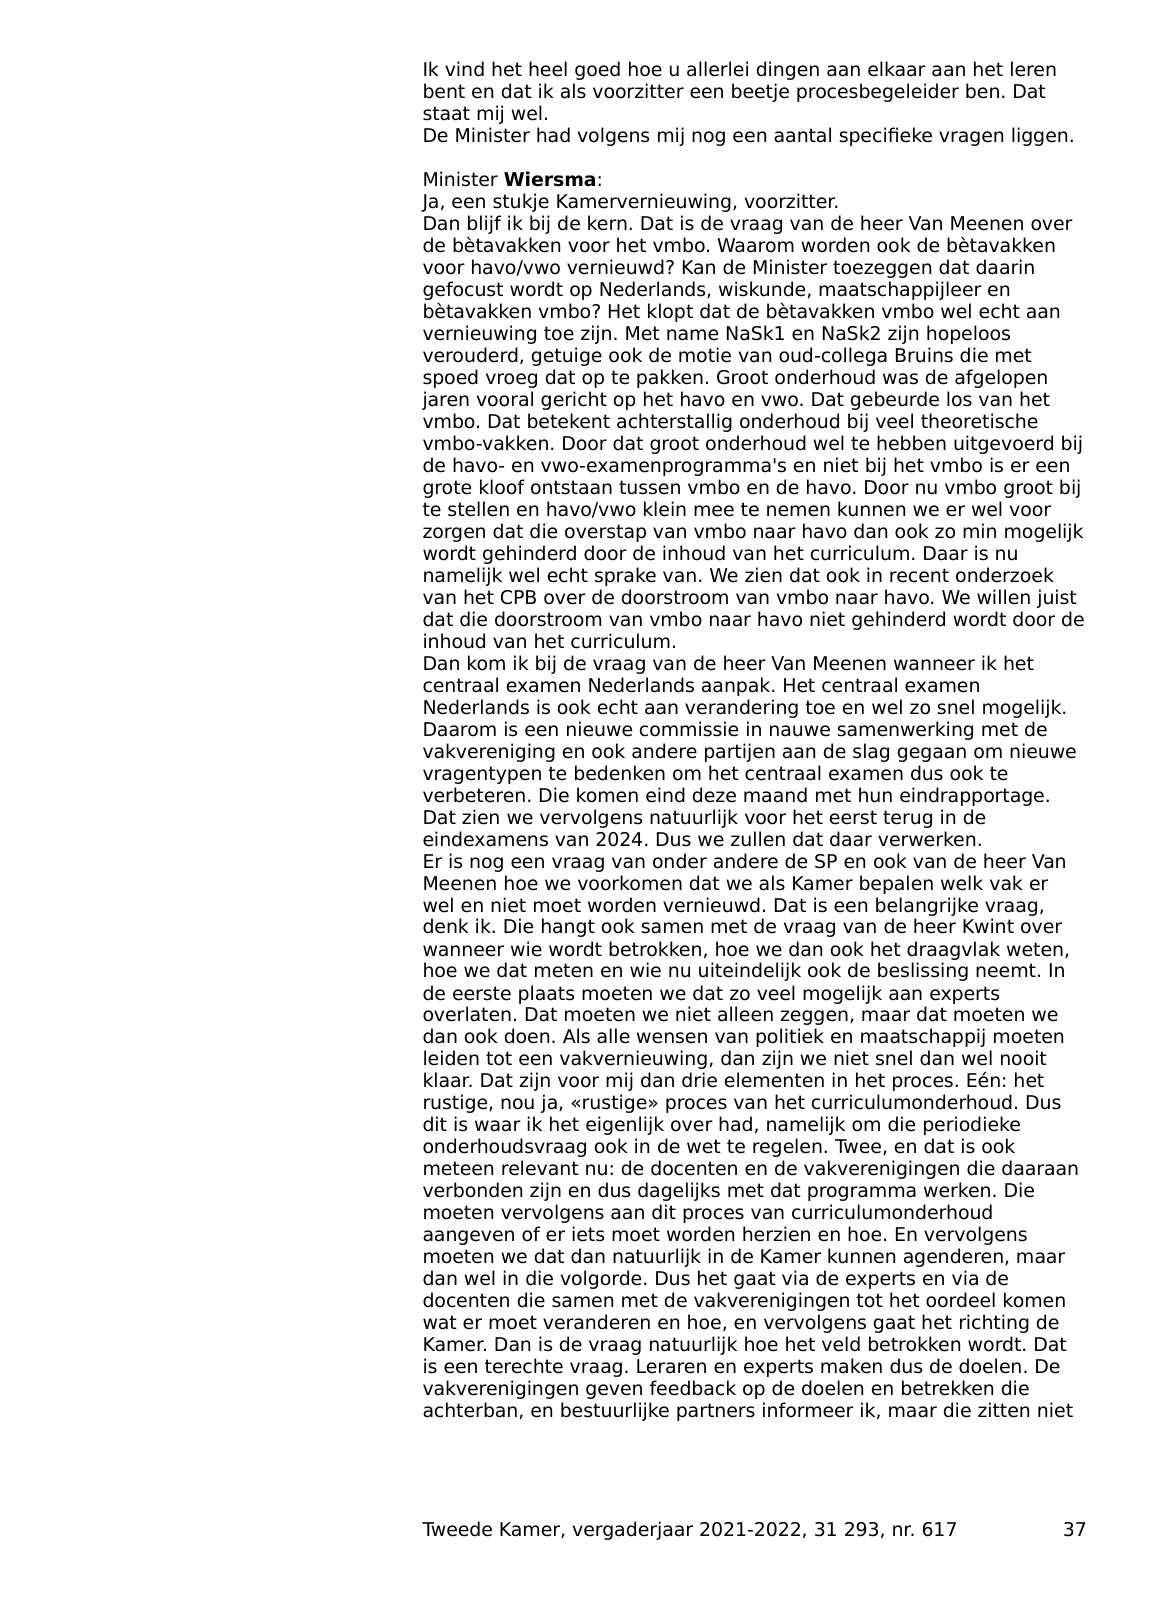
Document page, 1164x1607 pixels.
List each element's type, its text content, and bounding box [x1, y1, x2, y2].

text De Minister had volgens mij nog een aantal specifieke vragen liggen. [422, 125, 1087, 147]
text Minister Wiersma: [422, 169, 1087, 191]
text Ja, een stukje Kamervernieuwing, voorzitter. [422, 191, 1087, 213]
text Dan kom ik bij de vraag van de heer Van Meenen wanneer ik het centraal examen Nederlands aanpak. Het centraal examen Nederlands is ook echt aan verandering toe en wel zo snel mogelijk. Daarom is een nieuwe commissie in nauwe samenwerking met de vakvereniging en ook andere partijen aan de slag gegaan om nieuwe vragentypen te bedenken om het centraal examen dus ook te verbeteren. Die komen eind deze maand met hun eindrapportage. Dat zien we vervolgens natuurlijk voor het eerst terug in de eindexamens van 2024. Dus we zullen dat daar verwerken. [422, 653, 1087, 851]
text Ik vind het heel goed hoe u allerlei dingen aan elkaar aan het leren bent en dat ik als voorzitter een beetje procesbegeleider ben. Dat staat mij wel. [422, 59, 1087, 125]
text Dan blijf ik bij de kern. Dat is de vraag van de heer Van Meenen over de bètavakken voor het vmbo. Waarom worden ook de bètavakken voor havo/vwo vernieuwd? Kan de Minister toezeggen dat daarin gefocust wordt op Nederlands, wiskunde, maatschappijleer en bètavakken vmbo? Het klopt dat de bètavakken vmbo wel echt aan vernieuwing toe zijn. Met name NaSk1 en NaSk2 zijn hopeloos verouderd, getuige ook de motie van oud-collega Bruins die met spoed vroeg dat op te pakken. Groot onderhoud was de afgelopen jaren vooral gericht op het havo en vwo. Dat gebeurde los van het vmbo. Dat betekent achterstallig onderhoud bij veel theoretische vmbo-vakken. Door dat groot onderhoud wel te hebben uitgevoerd bij de havo- en vwo-examenprogramma's en niet bij het vmbo is er een grote kloof ontstaan tussen vmbo en de havo. Door nu vmbo groot bij te stellen en havo/vwo klein mee te nemen kunnen we er wel voor zorgen dat die overstap van vmbo naar havo dan ook zo min mogelijk wordt gehinderd door de inhoud van het curriculum. Daar is nu namelijk wel echt sprake van. We zien dat ook in recent onderzoek van het CPB over de doorstroom van vmbo naar havo. We willen juist dat die doorstroom van vmbo naar havo niet gehinderd wordt door de inhoud van het curriculum. [422, 213, 1087, 653]
text Er is nog een vraag van onder andere de SP en ook van de heer Van Meenen hoe we voorkomen dat we als Kamer bepalen welk vak er wel en niet moet worden vernieuwd. Dat is een belangrijke vraag, denk ik. Die hangt ook samen met de vraag van de heer Kwint over wanneer wie wordt betrokken, hoe we dan ook het draagvlak weten, hoe we dat meten en wie nu uiteindelijk ook de beslissing neemt. In de eerste plaats moeten we dat zo veel mogelijk aan experts overlaten. Dat moeten we niet alleen zeggen, maar dat moeten we dan ook doen. Als alle wensen van politiek en maatschappij moeten leiden tot een vakvernieuwing, dan zijn we niet snel dan wel nooit klaar. Dat zijn voor mij dan drie elementen in het proces. Eén: het rustige, nou ja, «rustige» proces van het curriculumonderhoud. Dus dit is waar ik het eigenlijk over had, namelijk om die periodieke onderhoudsvraag ook in de wet te regelen. Twee, en dat is ook meteen relevant nu: de docenten en de vakverenigingen die daaraan verbonden zijn en dus dagelijks met dat programma werken. Die moeten vervolgens aan dit proces van curriculumonderhoud aangeven of er iets moet worden herzien en hoe. En vervolgens moeten we dat dan natuurlijk in de Kamer kunnen agenderen, maar dan wel in die volgorde. Dus het gaat via de experts en via de docenten die samen met de vakverenigingen tot het oordeel komen wat er moet veranderen en hoe, en vervolgens gaat het richting de Kamer. Dan is de vraag natuurlijk hoe het veld betrokken wordt. Dat is een terechte vraag. Leraren en experts maken dus de doelen. De vakverenigingen geven feedback op de doelen en betrekken die achterban, en bestuurlijke partners informeer ik, maar die zitten niet [422, 851, 1087, 1422]
